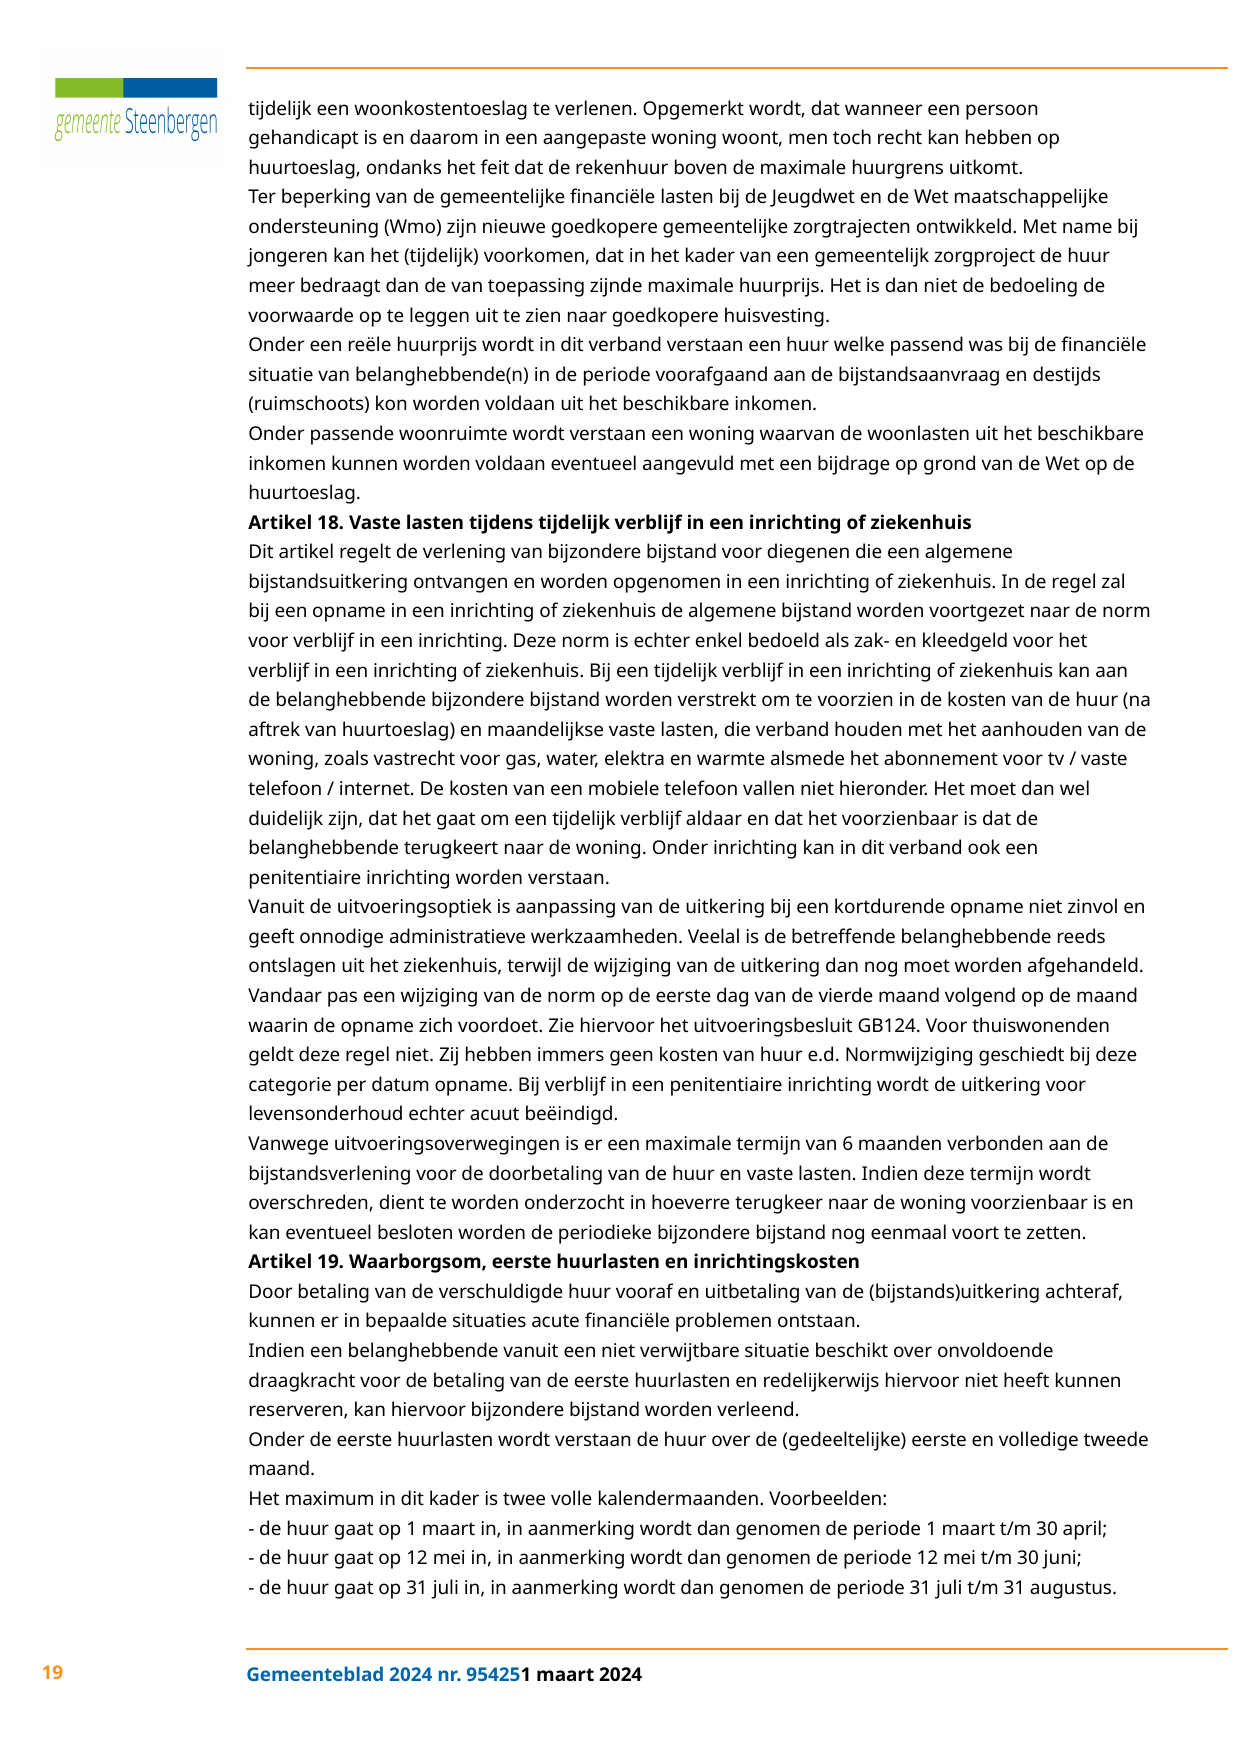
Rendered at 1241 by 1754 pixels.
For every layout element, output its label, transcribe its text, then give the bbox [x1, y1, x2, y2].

text Onder de eerste huurlasten wordt verstaan de huur over de (gedeeltelijke) eerste en volledige tweede maand. [248, 1426, 1152, 1481]
text - de huur gaat op 1 maart in, in aanmerking wordt dan genomen de periode 1 maart t/m 30 april; [248, 1515, 1152, 1541]
picture [41, 47, 231, 172]
text Dit artikel regelt de verlening van bijzondere bijstand voor diegenen die een algemene bijstandsuitkering ontvangen en worden opgenomen in een inrichting of ziekenhuis. In de regel zal bij een opname in een inrichting of ziekenhuis de algemene bijstand worden voortgezet naar de norm voor verblijf in een inrichting. Deze norm is echter enkel bedoeld als zak- en kleedgeld voor het verblijf in een inrichting of ziekenhuis. Bij een tijdelijk verblijf in een inrichting of ziekenhuis kan aan de belanghebbende bijzondere bijstand worden verstrekt om te voorzien in de kosten van de huur (na aftrek van huurtoeslag) en maandelijkse vaste lasten, die verband houden met het aanhouden van de woning, zoals vastrecht voor gas, water, elektra en warmte alsmede het abonnement voor tv / vaste telefoon / internet. De kosten van een mobiele telefoon vallen niet hieronder. Het moet dan wel duidelijk zijn, dat het gaat om een tijdelijk verblijf aldaar en dat het voorzienbaar is dat de belanghebbende terugkeert naar de woning. Onder inrichting kan in dit verband ook een penitentiaire inrichting worden verstaan. [248, 538, 1152, 890]
text Vanwege uitvoeringsoverwegingen is er een maximale termijn van 6 maanden verbonden aan de bijstandsverlening voor de doorbetaling van de huur en vaste lasten. Indien deze termijn wordt overschreden, dient te worden onderzocht in hoeverre terugkeer naar de woning voorzienbaar is en kan eventueel besloten worden de periodieke bijzondere bijstand nog eenmaal voort te zetten. [248, 1130, 1152, 1245]
text Indien een belanghebbende vanuit een niet verwijtbare situatie beschikt over onvoldoende draagkracht voor de betaling van de eerste huurlasten en redelijkerwijs hiervoor niet heeft kunnen reserveren, kan hiervoor bijzondere bijstand worden verleend. [248, 1337, 1152, 1422]
text Vanuit de uitvoeringsoptiek is aanpassing van de uitkering bij een kortdurende opname niet zinvol en geeft onnodige administratieve werkzaamheden. Veelal is de betreffende belanghebbende reeds ontslagen uit het ziekenhuis, terwijl de wijziging van de uitkering dan nog moet worden afgehandeld. Vandaar pas een wijziging van de norm op de eerste dag van de vierde maand volgend op de maand waarin de opname zich voordoet. Zie hiervoor het uitvoeringsbesluit GB124. Voor thuiswonenden geldt deze regel niet. Zij hebben immers geen kosten van huur e.d. Normwijziging geschiedt bij deze categorie per datum opname. Bij verblijf in een penitentiaire inrichting wordt de uitkering voor levensonderhoud echter acuut beëindigd. [248, 893, 1152, 1126]
text - de huur gaat op 31 juli in, in aanmerking wordt dan genomen de periode 31 juli t/m 31 augustus. [248, 1574, 1152, 1600]
text Artikel 18. Vaste lasten tijdens tijdelijk verblijf in een inrichting of ziekenhuis [248, 509, 1152, 535]
text Onder een reële huurprijs wordt in dit verband verstaan een huur welke passend was bij de financiële situatie van belanghebbende(n) in de periode voorafgaand aan de bijstandsaanvraag en destijds (ruimschoots) kon worden voldaan uit het beschikbare inkomen. [248, 331, 1152, 416]
text Onder passende woonruimte wordt verstaan een woning waarvan de woonlasten uit het beschikbare inkomen kunnen worden voldaan eventueel aangevuld met een bijdrage op grond van de Wet op de huurtoeslag. [248, 420, 1152, 505]
text Ter beperking van de gemeentelijke financiële lasten bij de Jeugdwet en de Wet maatschappelijke ondersteuning (Wmo) zijn nieuwe goedkopere gemeentelijke zorgtrajecten ontwikkeld. Met name bij jongeren kan het (tijdelijk) voorkomen, dat in het kader van een gemeentelijk zorgproject de huur meer bedraagt dan de van toepassing zijnde maximale huurprijs. Het is dan niet de bedoeling de voorwaarde op te leggen uit te zien naar goedkopere huisvesting. [248, 183, 1152, 328]
text Door betaling van de verschuldigde huur vooraf en uitbetaling van de (bijstands)uitkering achteraf, kunnen er in bepaalde situaties acute financiële problemen ontstaan. [248, 1278, 1152, 1333]
text - de huur gaat op 12 mei in, in aanmerking wordt dan genomen de periode 12 mei t/m 30 juni; [248, 1544, 1152, 1570]
text Het maximum in dit kader is twee volle kalendermaanden. Voorbeelden: [248, 1485, 1152, 1511]
text tijdelijk een woonkostentoeslag te verlenen. Opgemerkt wordt, dat wanneer een persoon gehandicapt is en daarom in een aangepaste woning woont, men toch recht kan hebben op huurtoeslag, ondanks het feit dat de rekenhuur boven de maximale huurgrens uitkomt. [248, 95, 1152, 180]
text Artikel 19. Waarborgsom, eerste huurlasten en inrichtingskosten [248, 1248, 1152, 1274]
